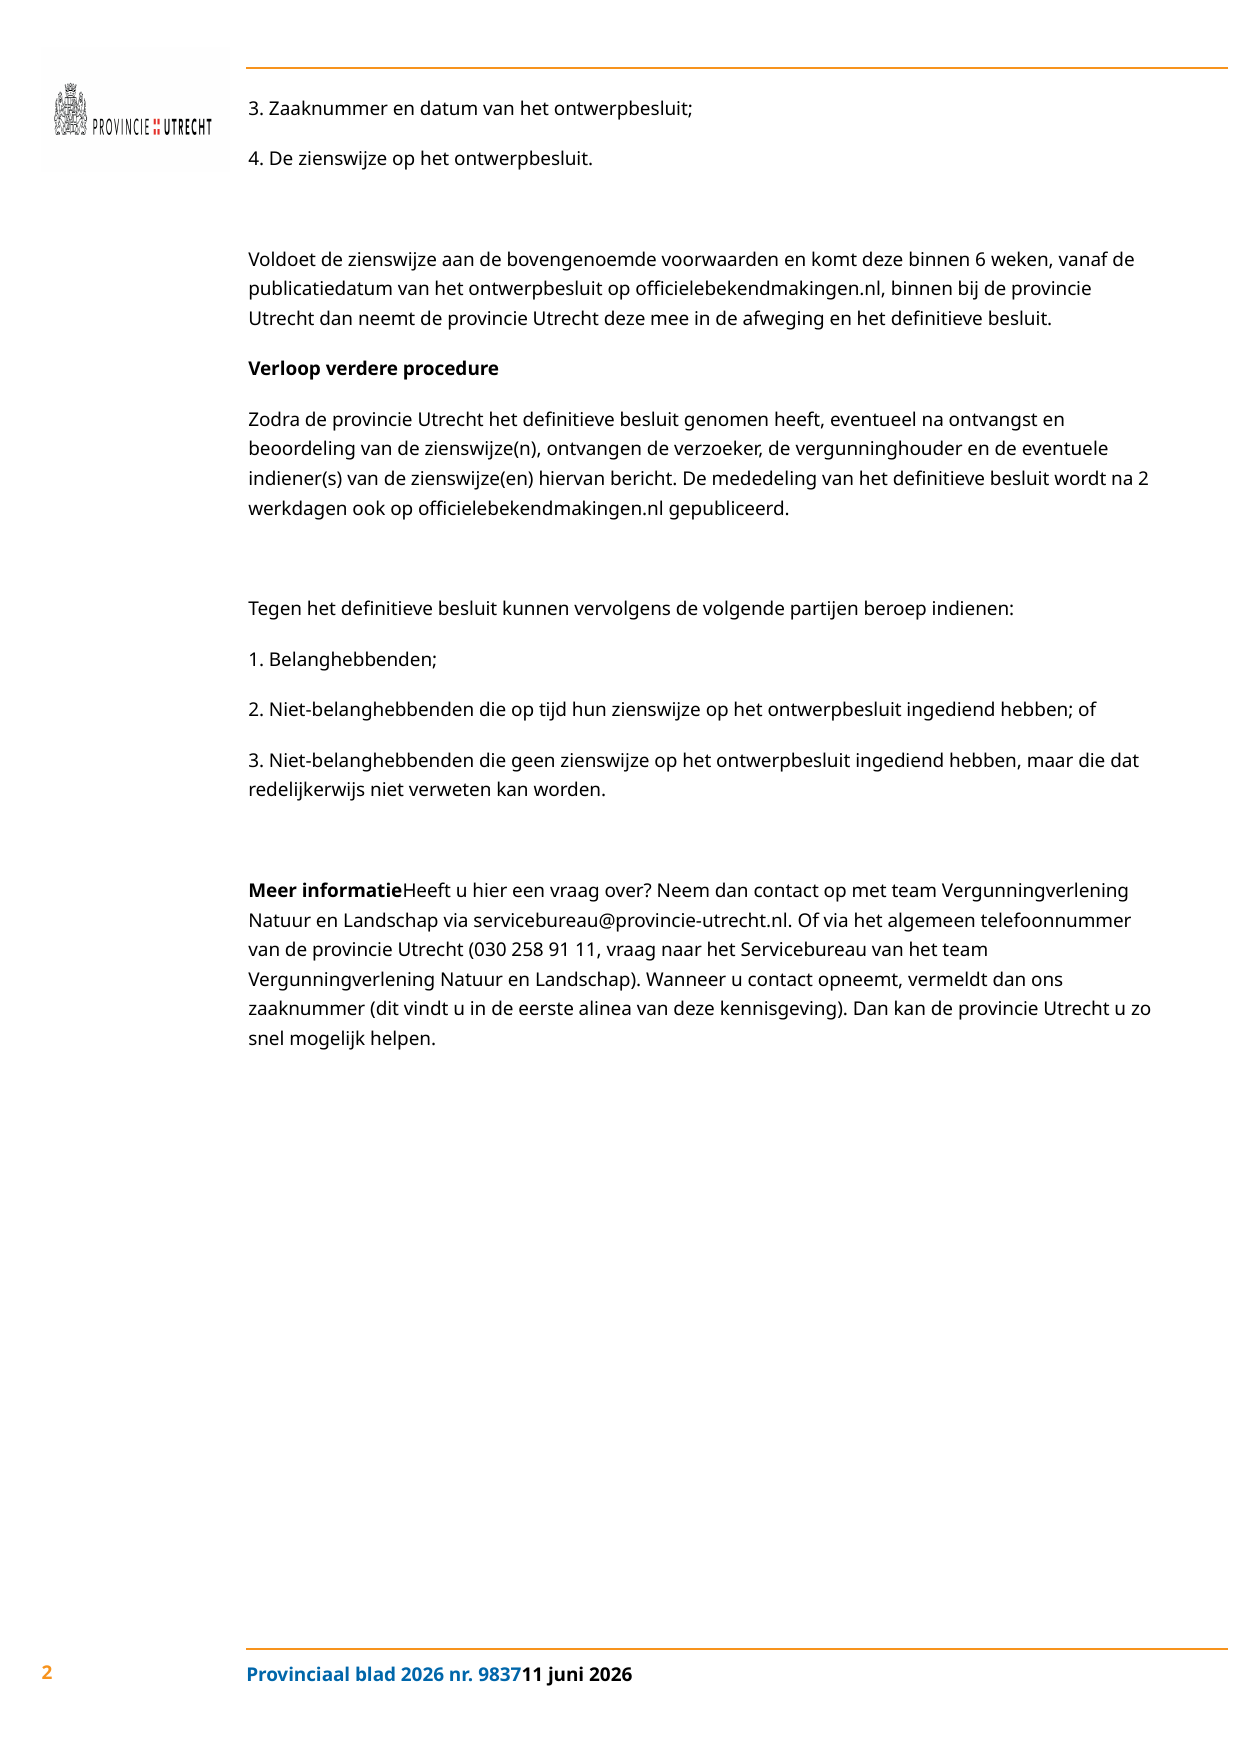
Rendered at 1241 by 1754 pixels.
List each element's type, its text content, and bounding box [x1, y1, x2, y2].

picture [41, 47, 231, 172]
text 4. De zienswijze op het ontwerpbesluit. [248, 145, 1152, 171]
text 2. Niet-belanghebbenden die op tijd hun zienswijze op het ontwerpbesluit ingediend hebben; of [248, 696, 1152, 722]
text 3. Niet-belanghebbenden die geen zienswijze op het ontwerpbesluit ingediend hebben, maar die dat redelijkerwijs niet verweten kan worden. [248, 747, 1152, 802]
text 1. Belanghebbenden; [248, 646, 1152, 672]
text Meer informatieHeeft u hier een vraag over? Neem dan contact op met team Vergunningverlening Natuur en Landschap via servicebureau@provincie-utrecht.nl. Of via het algemeen telefoonnummer van de provincie Utrecht (030 258 91 11, vraag naar het Servicebureau van het team Vergunningverlening Natuur en Landschap). Wanneer u contact opneemt, vermeldt dan ons zaaknummer (dit vindt u in de eerste alinea van deze kennisgeving). Dan kan de provincie Utrecht u zo snel mogelijk helpen. [248, 877, 1152, 1051]
text Voldoet de zienswijze aan de bovengenoemde voorwaarden en komt deze binnen 6 weken, vanaf de publicatiedatum van het ontwerpbesluit op officielebekendmakingen.nl, binnen bij de provincie Utrecht dan neemt de provincie Utrecht deze mee in de afweging en het definitieve besluit. [248, 246, 1152, 331]
text 3. Zaaknummer en datum van het ontwerpbesluit; [248, 95, 1152, 121]
text Tegen het definitieve besluit kunnen vervolgens de volgende partijen beroep indienen: [248, 596, 1152, 621]
text Zodra de provincie Utrecht het definitieve besluit genomen heeft, eventueel na ontvangst en beoordeling van de zienswijze(n), ontvangen de verzoeker, de vergunninghouder en de eventuele indiener(s) van de zienswijze(en) hiervan bericht. De mededeling van het definitieve besluit wordt na 2 werkdagen ook op officielebekendmakingen.nl gepubliceerd. [248, 406, 1152, 521]
text Verloop verdere procedure [248, 356, 1152, 381]
